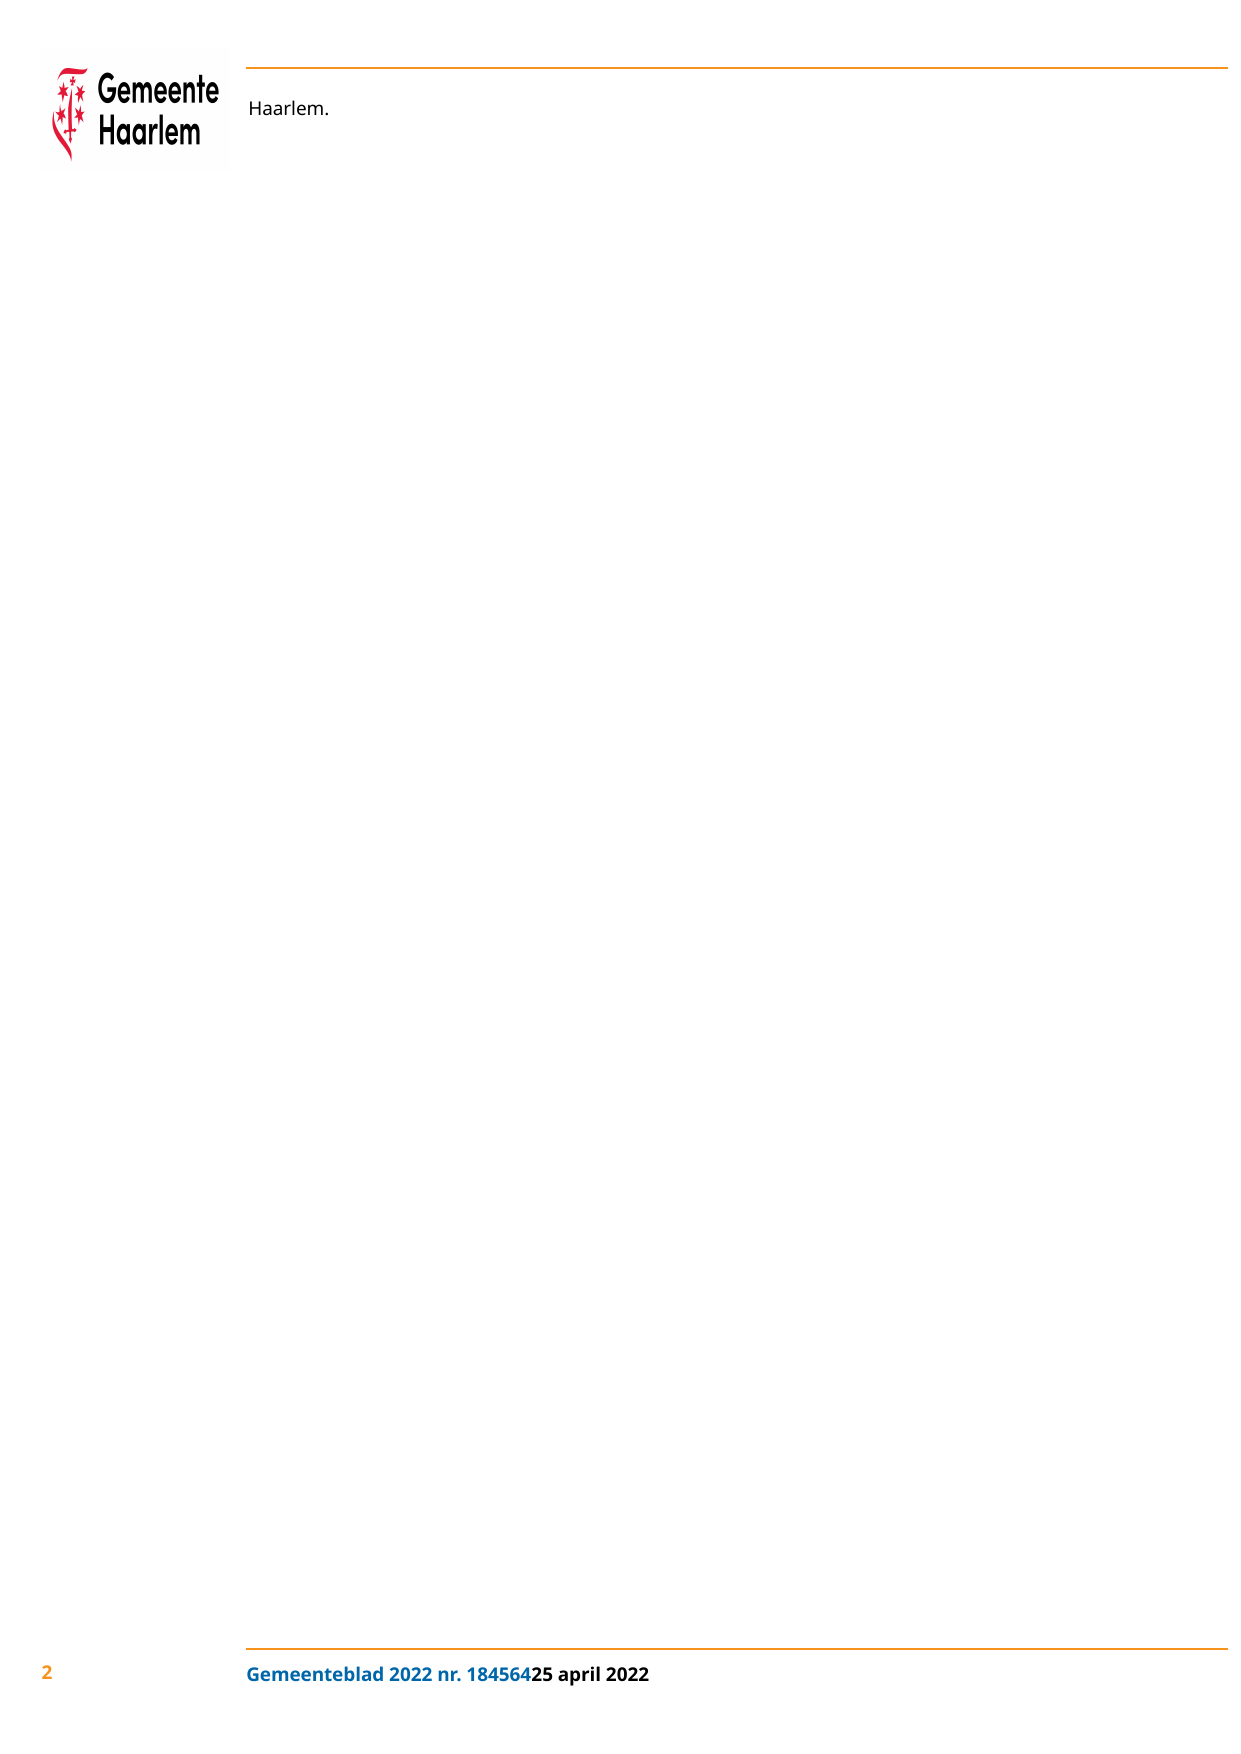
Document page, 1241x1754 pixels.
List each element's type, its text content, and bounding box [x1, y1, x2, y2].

text Haarlem. [248, 95, 1152, 121]
picture [41, 47, 231, 172]
